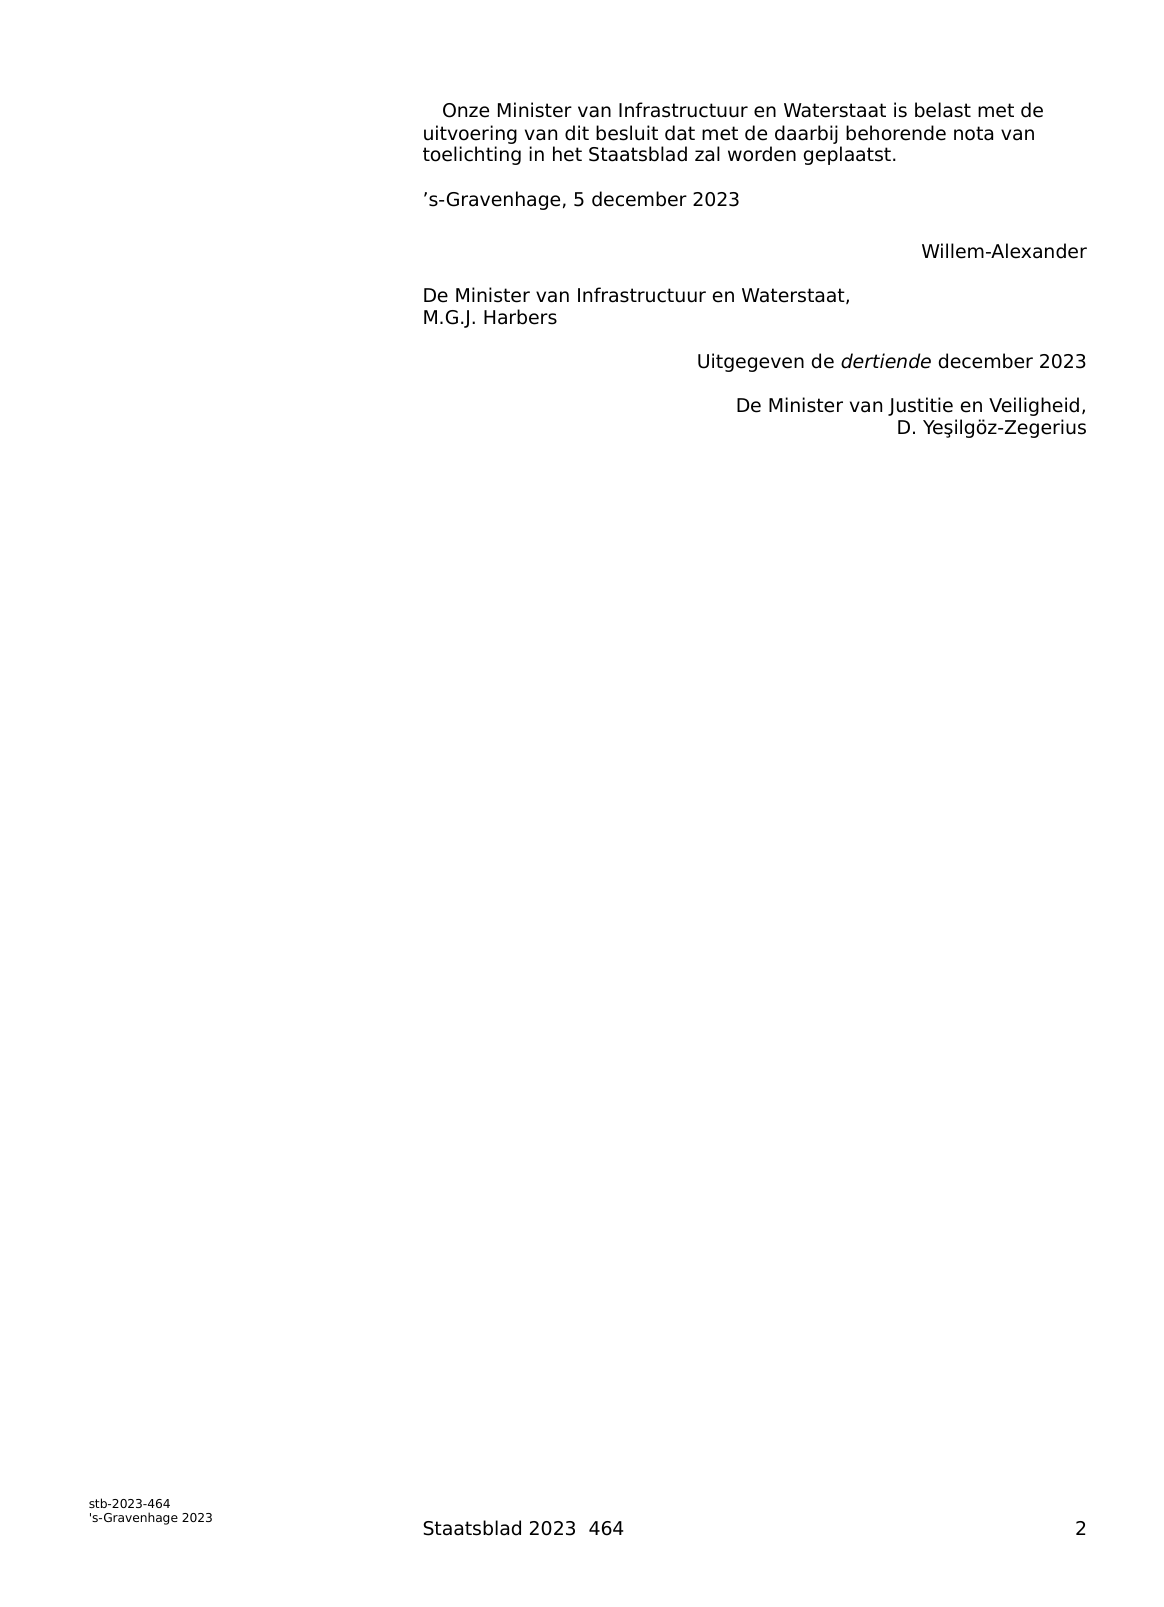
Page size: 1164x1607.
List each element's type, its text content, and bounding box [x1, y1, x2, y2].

text De Minister van Justitie en Veiligheid, D. Yeşilgöz-Zegerius [422, 395, 1087, 439]
text Onze Minister van Infrastructuur en Waterstaat is belast met de uitvoering van dit besluit dat met de daarbij behorende nota van toelichting in het Staatsblad zal worden geplaatst. [422, 100, 1087, 166]
text ’s-Gravenhage, 5 december 2023 [422, 188, 1087, 211]
text 's-Gravenhage 2023 [88, 1511, 323, 1525]
text Willem-Alexander [422, 241, 1087, 262]
text stb-2023-464 [88, 1497, 323, 1511]
text Uitgegeven de dertiende december 2023 [422, 351, 1087, 373]
text De Minister van Infrastructuur en Waterstaat, M.G.J. Harbers [422, 285, 1087, 329]
